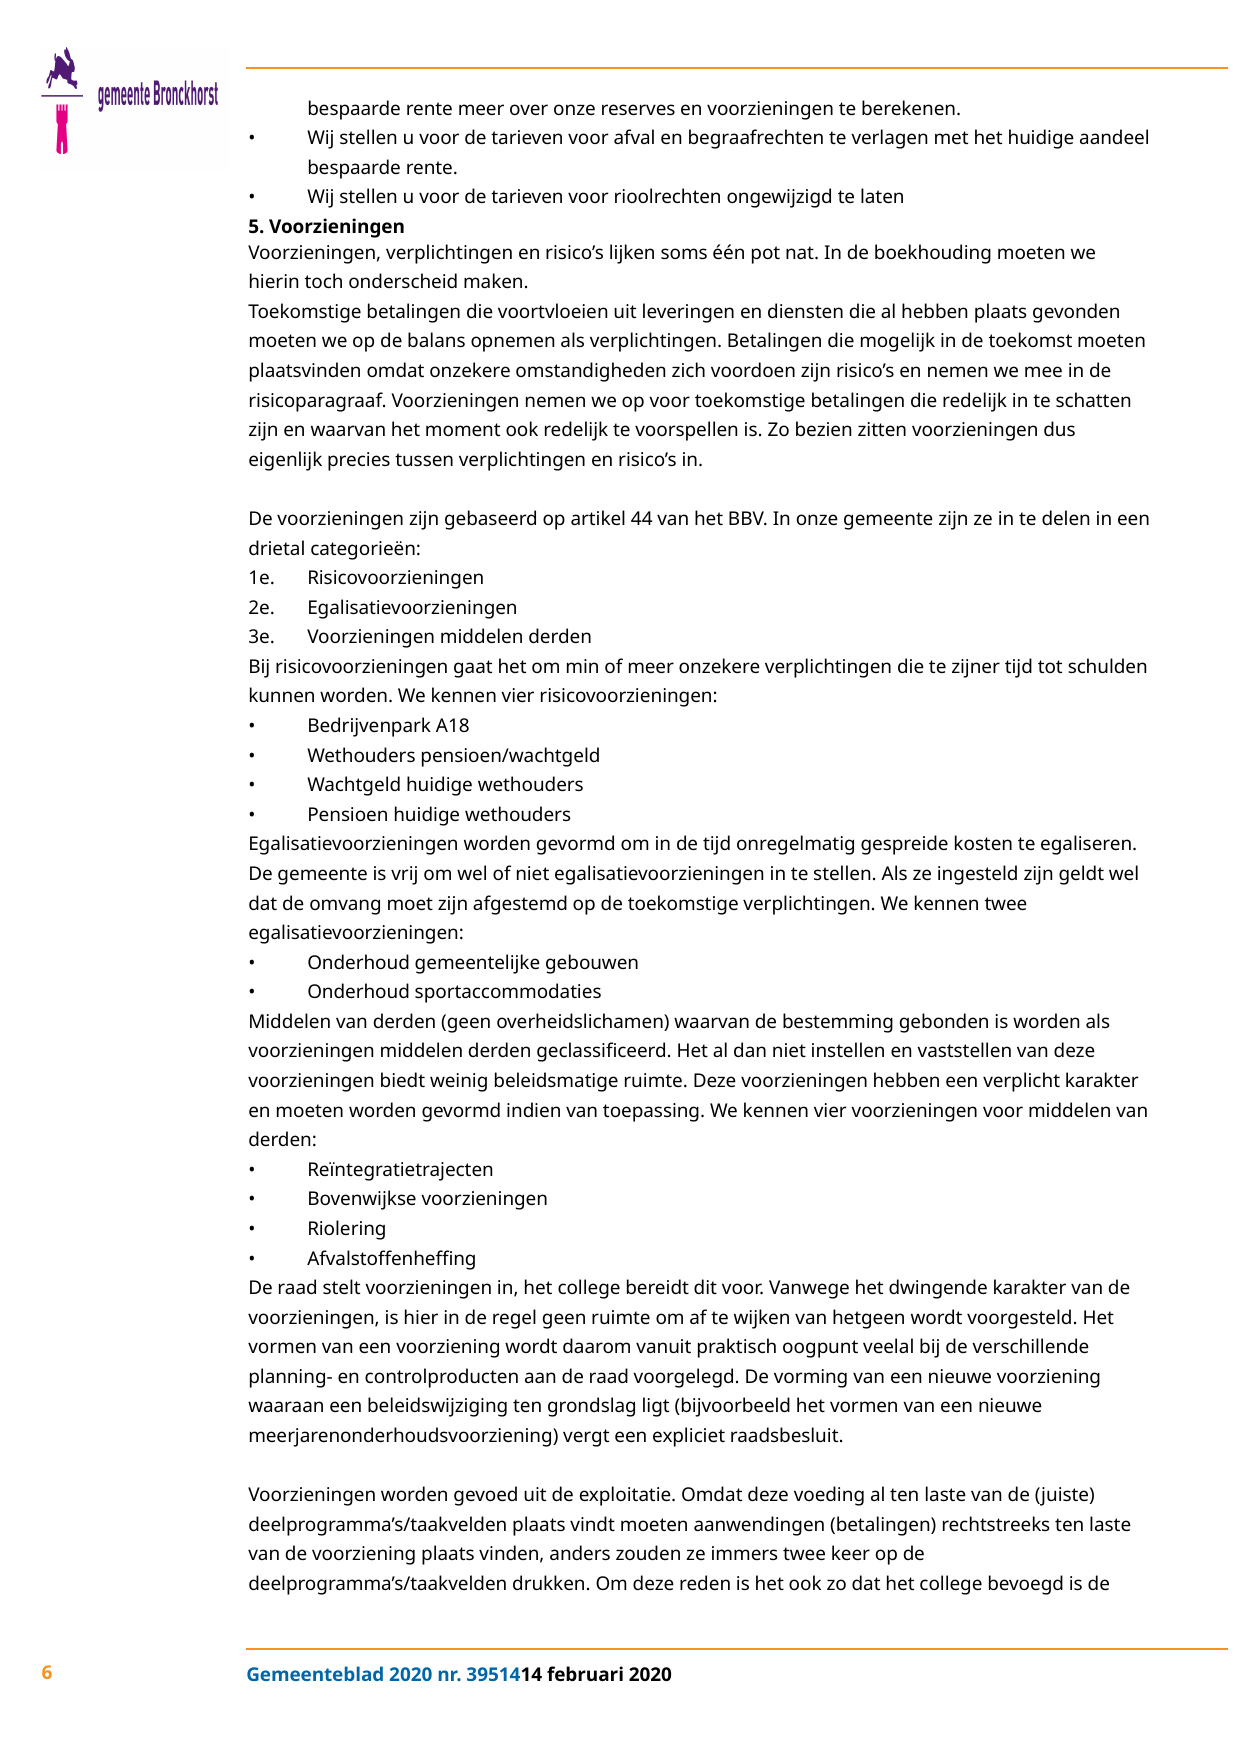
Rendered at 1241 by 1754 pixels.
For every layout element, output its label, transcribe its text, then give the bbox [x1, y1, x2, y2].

list Onderhoud gemeentelijke gebouwen [248, 949, 1152, 974]
list Risicovoorzieningen [248, 564, 1152, 590]
list Pensioen huidige wethouders [248, 801, 1152, 827]
text De raad stelt voorzieningen in, het college bereidt dit voor. Vanwege het dwingende karakter van de voorzieningen, is hier in de regel geen ruimte om af te wijken van hetgeen wordt voorgesteld. Het vormen van een voorziening wordt daarom vanuit praktisch oogpunt veelal bij de verschillende planning- en controlproducten aan de raad voorgelegd. De vorming van een nieuwe voorziening waaraan een beleidswijziging ten grondslag ligt (bijvoorbeeld het vormen van een nieuwe meerjarenonderhoudsvoorziening) vergt een expliciet raadsbesluit. [248, 1274, 1152, 1448]
list Bedrijvenpark A18 [248, 712, 1152, 738]
text Voorzieningen worden gevoed uit de exploitatie. Omdat deze voeding al ten laste van de (juiste) deelprogramma’s/taakvelden plaats vindt moeten aanwendingen (betalingen) rechtstreeks ten laste van de voorziening plaats vinden, anders zouden ze immers twee keer op de deelprogramma’s/taakvelden drukken. Om deze reden is het ook zo dat het college bevoegd is de [248, 1481, 1152, 1596]
text Toekomstige betalingen die voortvloeien uit leveringen en diensten die al hebben plaats gevonden moeten we op de balans opnemen als verplichtingen. Betalingen die mogelijk in de toekomst moeten plaatsvinden omdat onzekere omstandigheden zich voordoen zijn risico’s en nemen we mee in de risicoparagraaf. Voorzieningen nemen we op voor toekomstige betalingen die redelijk in te schatten zijn en waarvan het moment ook redelijk te voorspellen is. Zo bezien zitten voorzieningen dus eigenlijk precies tussen verplichtingen en risico’s in. [248, 298, 1152, 472]
list Voorzieningen middelen derden [248, 623, 1152, 649]
text Egalisatievoorzieningen worden gevormd om in de tijd onregelmatig gespreide kosten te egaliseren. De gemeente is vrij om wel of niet egalisatievoorzieningen in te stellen. Als ze ingesteld zijn geldt wel dat de omvang moet zijn afgestemd op de toekomstige verplichtingen. We kennen twee egalisatievoorzieningen: [248, 831, 1152, 945]
list Riolering [248, 1215, 1152, 1241]
text De voorzieningen zijn gebaseerd op artikel 44 van het BBV. In onze gemeente zijn ze in te delen in een drietal categorieën: [248, 505, 1152, 560]
text Voorzieningen, verplichtingen en risico’s lijken soms één pot nat. In de boekhouding moeten we hierin toch onderscheid maken. [248, 239, 1152, 294]
text 5. Voorzieningen [248, 213, 1152, 239]
list Wachtgeld huidige wethouders [248, 771, 1152, 797]
picture [41, 47, 231, 172]
list Afvalstoffenheffing [248, 1245, 1152, 1270]
text Bij risicovoorzieningen gaat het om min of meer onzekere verplichtingen die te zijner tijd tot schulden kunnen worden. We kennen vier risicovoorzieningen: [248, 653, 1152, 708]
list Onderhoud sportaccommodaties [248, 978, 1152, 1004]
list Wethouders pensioen/wachtgeld [248, 742, 1152, 767]
list Reïntegratietrajecten [248, 1156, 1152, 1182]
list Wij stellen u voor de tarieven voor rioolrechten ongewijzigd te laten [248, 183, 1152, 209]
list Wij stellen u voor de tarieven voor afval en begraafrechten te verlagen met het huidige aandeel bespaarde rente. [248, 124, 1152, 180]
list Egalisatievoorzieningen [248, 594, 1152, 619]
list Bovenwijkse voorzieningen [248, 1186, 1152, 1211]
text Middelen van derden (geen overheidslichamen) waarvan de bestemming gebonden is worden als voorzieningen middelen derden geclassificeerd. Het al dan niet instellen en vaststellen van deze voorzieningen biedt weinig beleidsmatige ruimte. Deze voorzieningen hebben een verplicht karakter en moeten worden gevormd indien van toepassing. We kennen vier voorzieningen voor middelen van derden: [248, 1008, 1152, 1152]
list bespaarde rente meer over onze reserves en voorzieningen te berekenen. [248, 95, 1152, 121]
